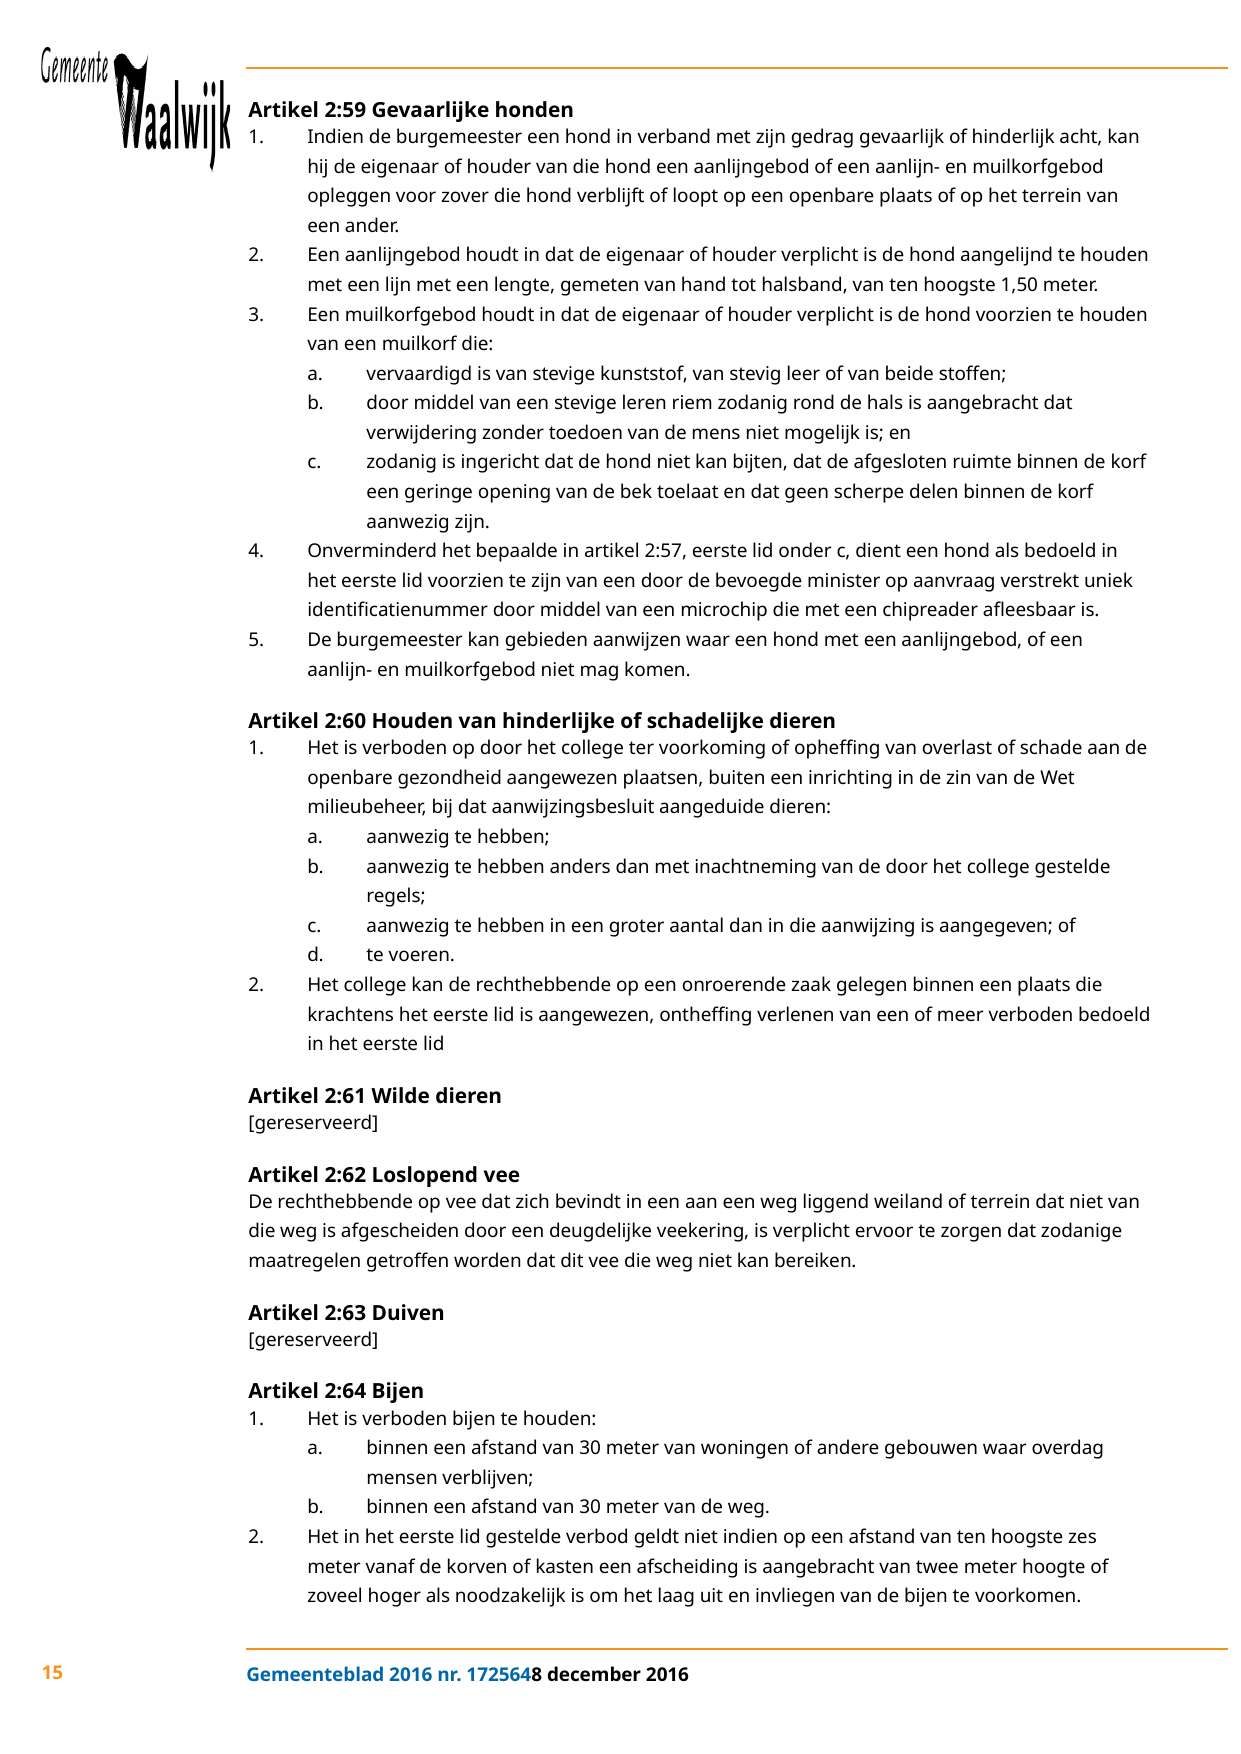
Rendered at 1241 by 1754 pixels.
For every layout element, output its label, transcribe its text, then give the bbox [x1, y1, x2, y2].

list door middel van een stevige leren riem zodanig rond de hals is aangebracht dat verwijdering zonder toedoen van de mens niet mogelijk is; en [307, 389, 1152, 445]
list aanwezig te hebben anders dan met inachtneming van de door het college gestelde regels; [307, 853, 1152, 908]
text [gereserveerd] [248, 1326, 1152, 1352]
list vervaardigd is van stevige kunststof, van stevig leer of van beide stoffen; [307, 360, 1152, 386]
list Indien de burgemeester een hond in verband met zijn gedrag gevaarlijk of hinderlijk acht, kan hij de eigenaar of houder van die hond een aanlijngebod of een aanlijn- en muilkorfgebod opleggen voor zover die hond verblijft of loopt op een openbare plaats of op het terrein van een ander. [248, 123, 1152, 238]
text Artikel 2:63 Duiven [248, 1298, 1152, 1326]
text Artikel 2:64 Bijen [248, 1377, 1152, 1405]
text [gereserveerd] [248, 1109, 1152, 1135]
list Het in het eerste lid gestelde verbod geldt niet indien op een afstand van ten hoogste zes meter vanaf de korven of kasten een afscheiding is aangebracht van twee meter hoogte of zoveel hoger als noodzakelijk is om het laag uit en invliegen van de bijen te voorkomen. [248, 1523, 1152, 1608]
list aanwezig te hebben; [307, 823, 1152, 849]
list Het is verboden bijen te houden: [248, 1405, 1152, 1431]
text Artikel 2:59 Gevaarlijke honden [248, 95, 1152, 123]
list Het college kan de rechthebbende op een onroerende zaak gelegen binnen een plaats die krachtens het eerste lid is aangewezen, ontheffing verlenen van een of meer verboden bedoeld in het eerste lid [248, 971, 1152, 1056]
list aanwezig te hebben in een groter aantal dan in die aanwijzing is aangegeven; of [307, 912, 1152, 938]
list te voeren. [307, 942, 1152, 967]
text De rechthebbende op vee dat zich bevindt in een aan een weg liggend weiland of terrein dat niet van die weg is afgescheiden door een deugdelijke veekering, is verplicht ervoor te zorgen dat zodanige maatregelen getroffen worden dat dit vee die weg niet kan bereiken. [248, 1188, 1152, 1273]
list Het is verboden op door het college ter voorkoming of opheffing van overlast of schade aan de openbare gezondheid aangewezen plaatsen, buiten een inrichting in de zin van de Wet milieubeheer, bij dat aanwijzingsbesluit aangeduide dieren: [248, 734, 1152, 819]
text Artikel 2:61 Wilde dieren [248, 1081, 1152, 1109]
list binnen een afstand van 30 meter van woningen of andere gebouwen waar overdag mensen verblijven; [307, 1434, 1152, 1490]
list binnen een afstand van 30 meter van de weg. [307, 1494, 1152, 1519]
list zodanig is ingericht dat de hond niet kan bijten, dat de afgesloten ruimte binnen de korf een geringe opening van de bek toelaat en dat geen scherpe delen binnen de korf aanwezig zijn. [307, 449, 1152, 533]
list Onverminderd het bepaalde in artikel 2:57, eerste lid onder c, dient een hond als bedoeld in het eerste lid voorzien te zijn van een door de bevoegde minister op aanvraag verstrekt uniek identificatienummer door middel van een microchip die met een chipreader afleesbaar is. [248, 537, 1152, 622]
list Een muilkorfgebod houdt in dat de eigenaar of houder verplicht is de hond voorzien te houden van een muilkorf die: [248, 301, 1152, 356]
list De burgemeester kan gebieden aanwijzen waar een hond met een aanlijngebod, of een aanlijn- en muilkorfgebod niet mag komen. [248, 626, 1152, 681]
picture [41, 47, 231, 172]
text Artikel 2:60 Houden van hinderlijke of schadelijke dieren [248, 706, 1152, 734]
list Een aanlijngebod houdt in dat de eigenaar of houder verplicht is de hond aangelijnd te houden met een lijn met een lengte, gemeten van hand tot halsband, van ten hoogste 1,50 meter. [248, 242, 1152, 297]
text Artikel 2:62 Loslopend vee [248, 1160, 1152, 1188]
